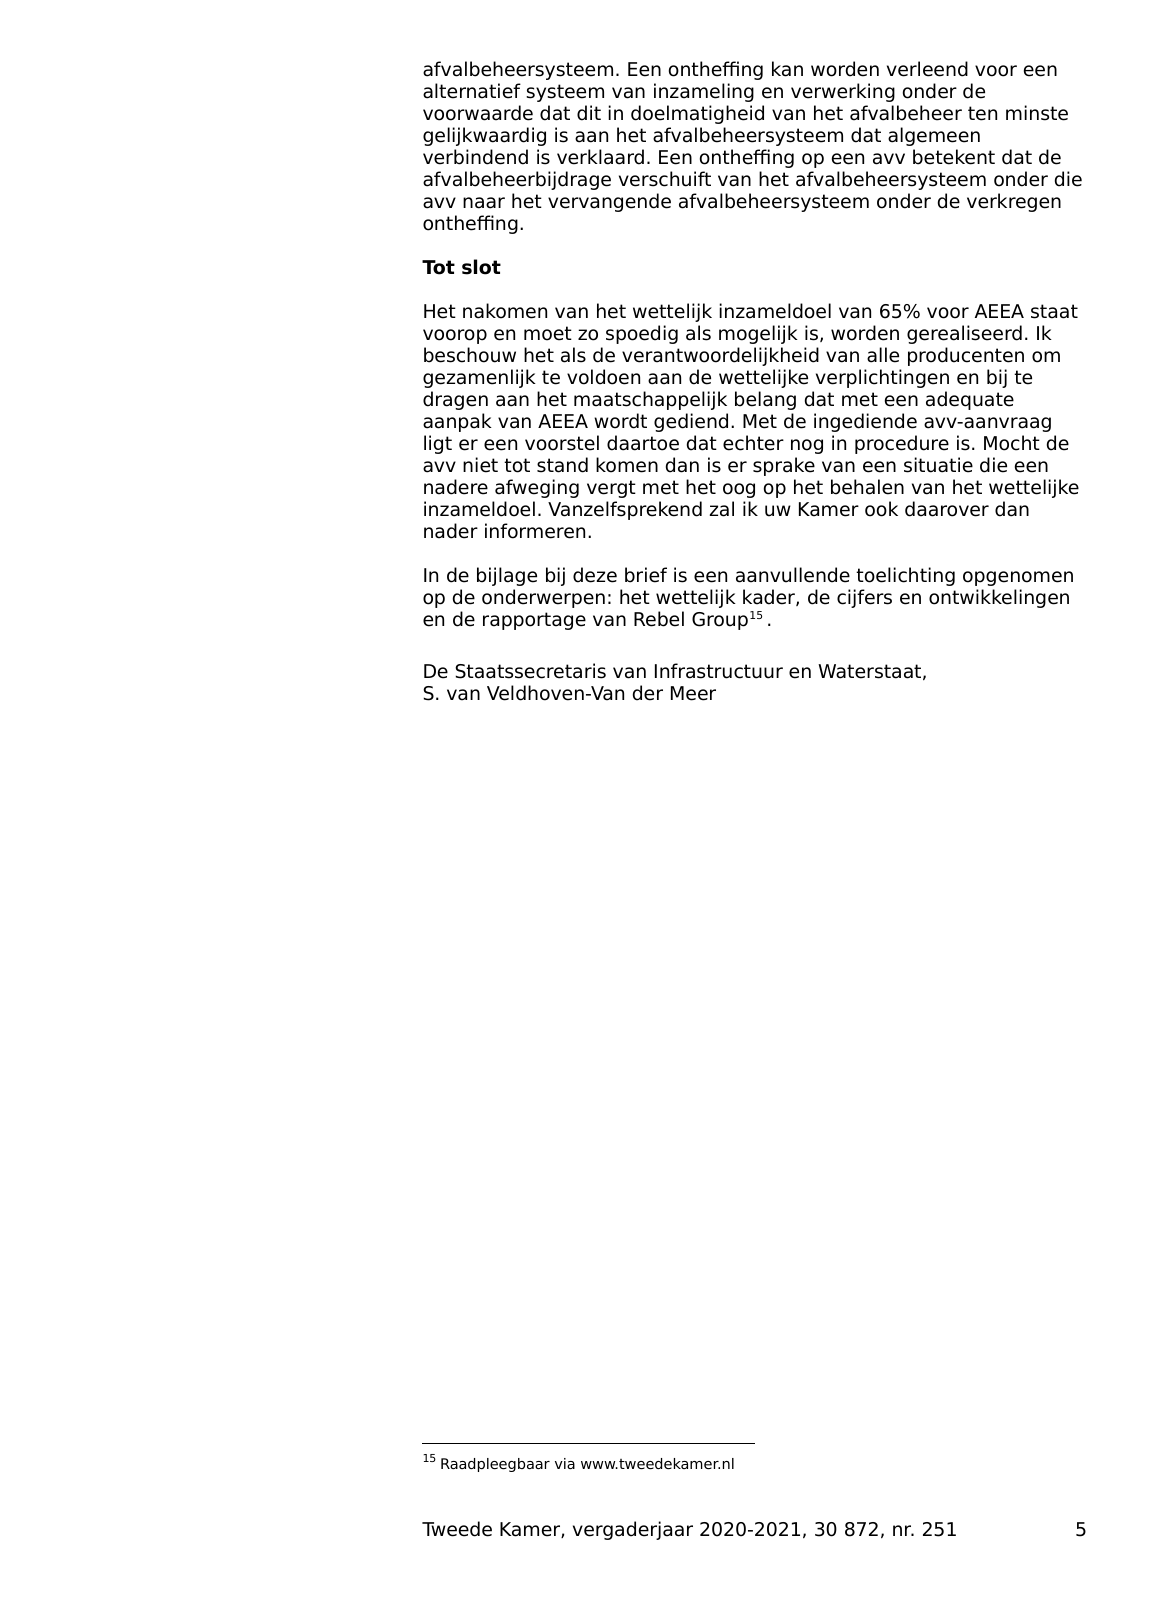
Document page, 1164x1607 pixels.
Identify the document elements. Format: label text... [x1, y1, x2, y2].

text De Staatssecretaris van Infrastructuur en Waterstaat, S. van Veldhoven-Van der Meer [422, 661, 1087, 705]
text afvalbeheersysteem. Een ontheffing kan worden verleend voor een alternatief systeem van inzameling en verwerking onder de voorwaarde dat dit in doelmatigheid van het afvalbeheer ten minste gelijkwaardig is aan het afvalbeheersysteem dat algemeen verbindend is verklaard. Een ontheffing op een avv betekent dat de afvalbeheerbijdrage verschuift van het afvalbeheersysteem onder die avv naar het vervangende afvalbeheersysteem onder de verkregen ontheffing. [422, 59, 1087, 235]
text Raadpleegbaar via www.tweedekamer.nl [422, 1452, 1087, 1474]
text In de bijlage bij deze brief is een aanvullende toelichting opgenomen op de onderwerpen: het wettelijk kader, de cijfers en ontwikkelingen en de rapportage van Rebel Group. [422, 565, 1087, 631]
subtitle Tot slot [422, 257, 1087, 279]
text Het nakomen van het wettelijk inzameldoel van 65% voor AEEA staat voorop en moet zo spoedig als mogelijk is, worden gerealiseerd. Ik beschouw het als de verantwoordelijkheid van alle producenten om gezamenlijk te voldoen aan de wettelijke verplichtingen en bij te dragen aan het maatschappelijk belang dat met een adequate aanpak van AEEA wordt gediend. Met de ingediende avv-aanvraag ligt er een voorstel daartoe dat echter nog in procedure is. Mocht de avv niet tot stand komen dan is er sprake van een situatie die een nadere afweging vergt met het oog op het behalen van het wettelijke inzameldoel. Vanzelfsprekend zal ik uw Kamer ook daarover dan nader informeren. [422, 301, 1087, 543]
